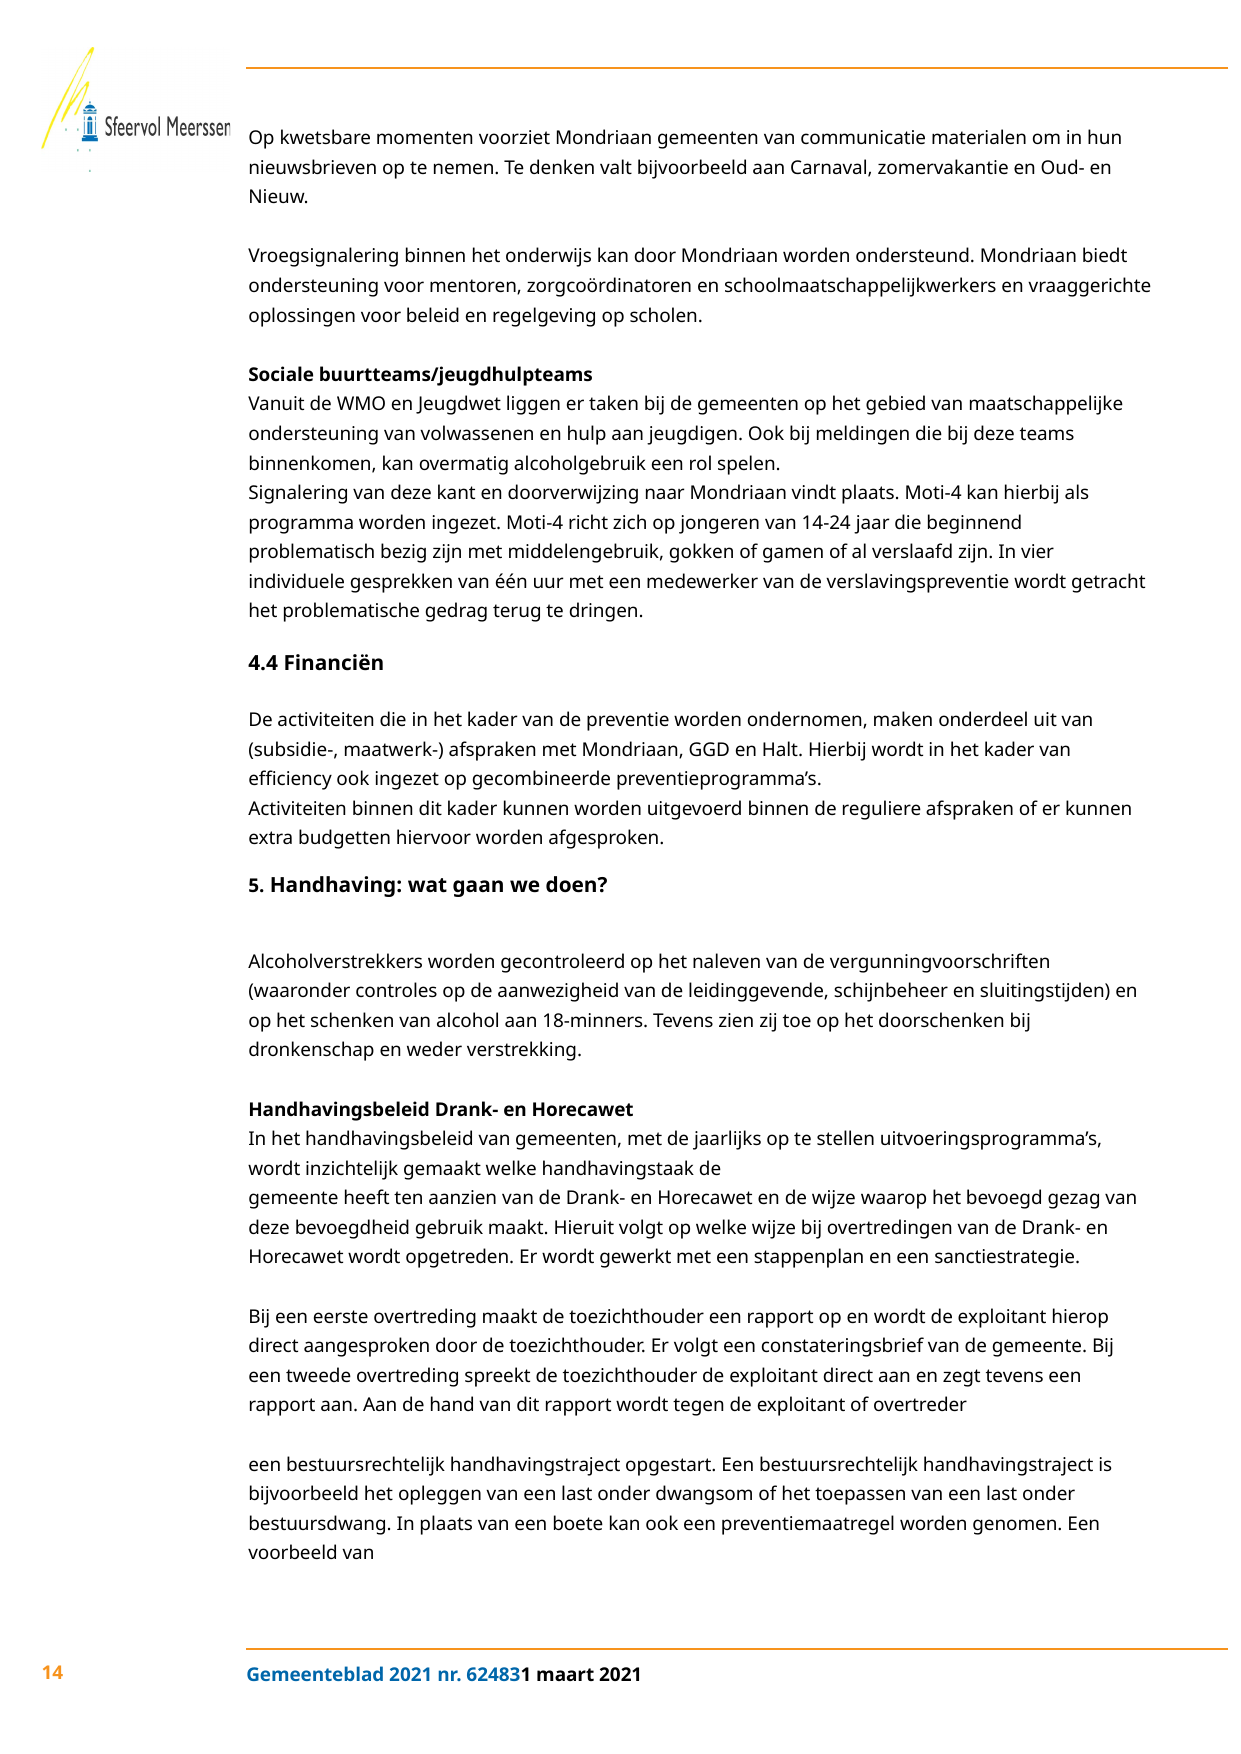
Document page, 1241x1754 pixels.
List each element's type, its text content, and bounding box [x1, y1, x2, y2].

text In het handhavingsbeleid van gemeenten, met de jaarlijks op te stellen uitvoeringsprogramma’s, wordt inzichtelijk gemaakt welke handhavingstaak de [248, 1125, 1152, 1181]
text Activiteiten binnen dit kader kunnen worden uitgevoerd binnen de reguliere afspraken of er kunnen extra budgetten hiervoor worden afgesproken. [248, 795, 1152, 850]
text een bestuursrechtelijk handhavingstraject opgestart. Een bestuursrechtelijk handhavingstraject is bijvoorbeeld het opleggen van een last onder dwangsom of het toepassen van een last onder bestuursdwang. In plaats van een boete kan ook een preventiemaatregel worden genomen. Een voorbeeld van [248, 1451, 1152, 1565]
text Sociale buurtteams/jeugdhulpteams [248, 361, 1152, 387]
text Handhavingsbeleid Drank- en Horecawet [248, 1096, 1152, 1121]
text 4.4 Financiën [248, 648, 1152, 677]
text gemeente heeft ten aanzien van de Drank- en Horecawet en de wijze waarop het bevoegd gezag van deze bevoegdheid gebruik maakt. Hieruit volgt op welke wijze bij overtredingen van de Drank- en Horecawet wordt opgetreden. Er wordt gewerkt met een stappenplan en een sanctiestrategie. [248, 1184, 1152, 1269]
text Bij een eerste overtreding maakt de toezichthouder een rapport op en wordt de exploitant hierop direct aangesproken door de toezichthouder. Er volgt een constateringsbrief van de gemeente. Bij een tweede overtreding spreekt de toezichthouder de exploitant direct aan en zegt tevens een rapport aan. Aan de hand van dit rapport wordt tegen de exploitant of overtreder [248, 1303, 1152, 1417]
text De activiteiten die in het kader van de preventie worden ondernomen, maken onderdeel uit van (subsidie-, maatwerk-) afspraken met Mondriaan, GGD en Halt. Hierbij wordt in het kader van efficiency ook ingezet op gecombineerde preventieprogramma’s. [248, 706, 1152, 791]
picture [41, 47, 231, 172]
text Alcoholverstrekkers worden gecontroleerd op het naleven van de vergunningvoorschriften (waaronder controles op de aanwezigheid van de leidinggevende, schijnbeheer en sluitingstijden) en op het schenken van alcohol aan 18-minners. Tevens zien zij toe op het doorschenken bij dronkenschap en weder verstrekking. [248, 948, 1152, 1062]
text Vroegsignalering binnen het onderwijs kan door Mondriaan worden ondersteund. Mondriaan biedt ondersteuning voor mentoren, zorgcoördinatoren en schoolmaatschappelijkwerkers en vraaggerichte oplossingen voor beleid en regelgeving op scholen. [248, 243, 1152, 328]
text Vanuit de WMO en Jeugdwet liggen er taken bij de gemeenten op het gebied van maatschappelijke ondersteuning van volwassenen en hulp aan jeugdigen. Ook bij meldingen die bij deze teams binnenkomen, kan overmatig alcoholgebruik een rol spelen. [248, 391, 1152, 476]
text 5. Handhaving: wat gaan we doen? [248, 870, 1152, 898]
text Signalering van deze kant en doorverwijzing naar Mondriaan vindt plaats. Moti-4 kan hierbij als programma worden ingezet. Moti-4 richt zich op jongeren van 14-24 jaar die beginnend problematisch bezig zijn met middelengebruik, gokken of gamen of al verslaafd zijn. In vier individuele gesprekken van één uur met een medewerker van de verslavingspreventie wordt getracht het problematische gedrag terug te dringen. [248, 479, 1152, 623]
text Op kwetsbare momenten voorziet Mondriaan gemeenten van communicatie materialen om in hun nieuwsbrieven op te nemen. Te denken valt bijvoorbeeld aan Carnaval, zomervakantie en Oud- en Nieuw. [248, 124, 1152, 209]
